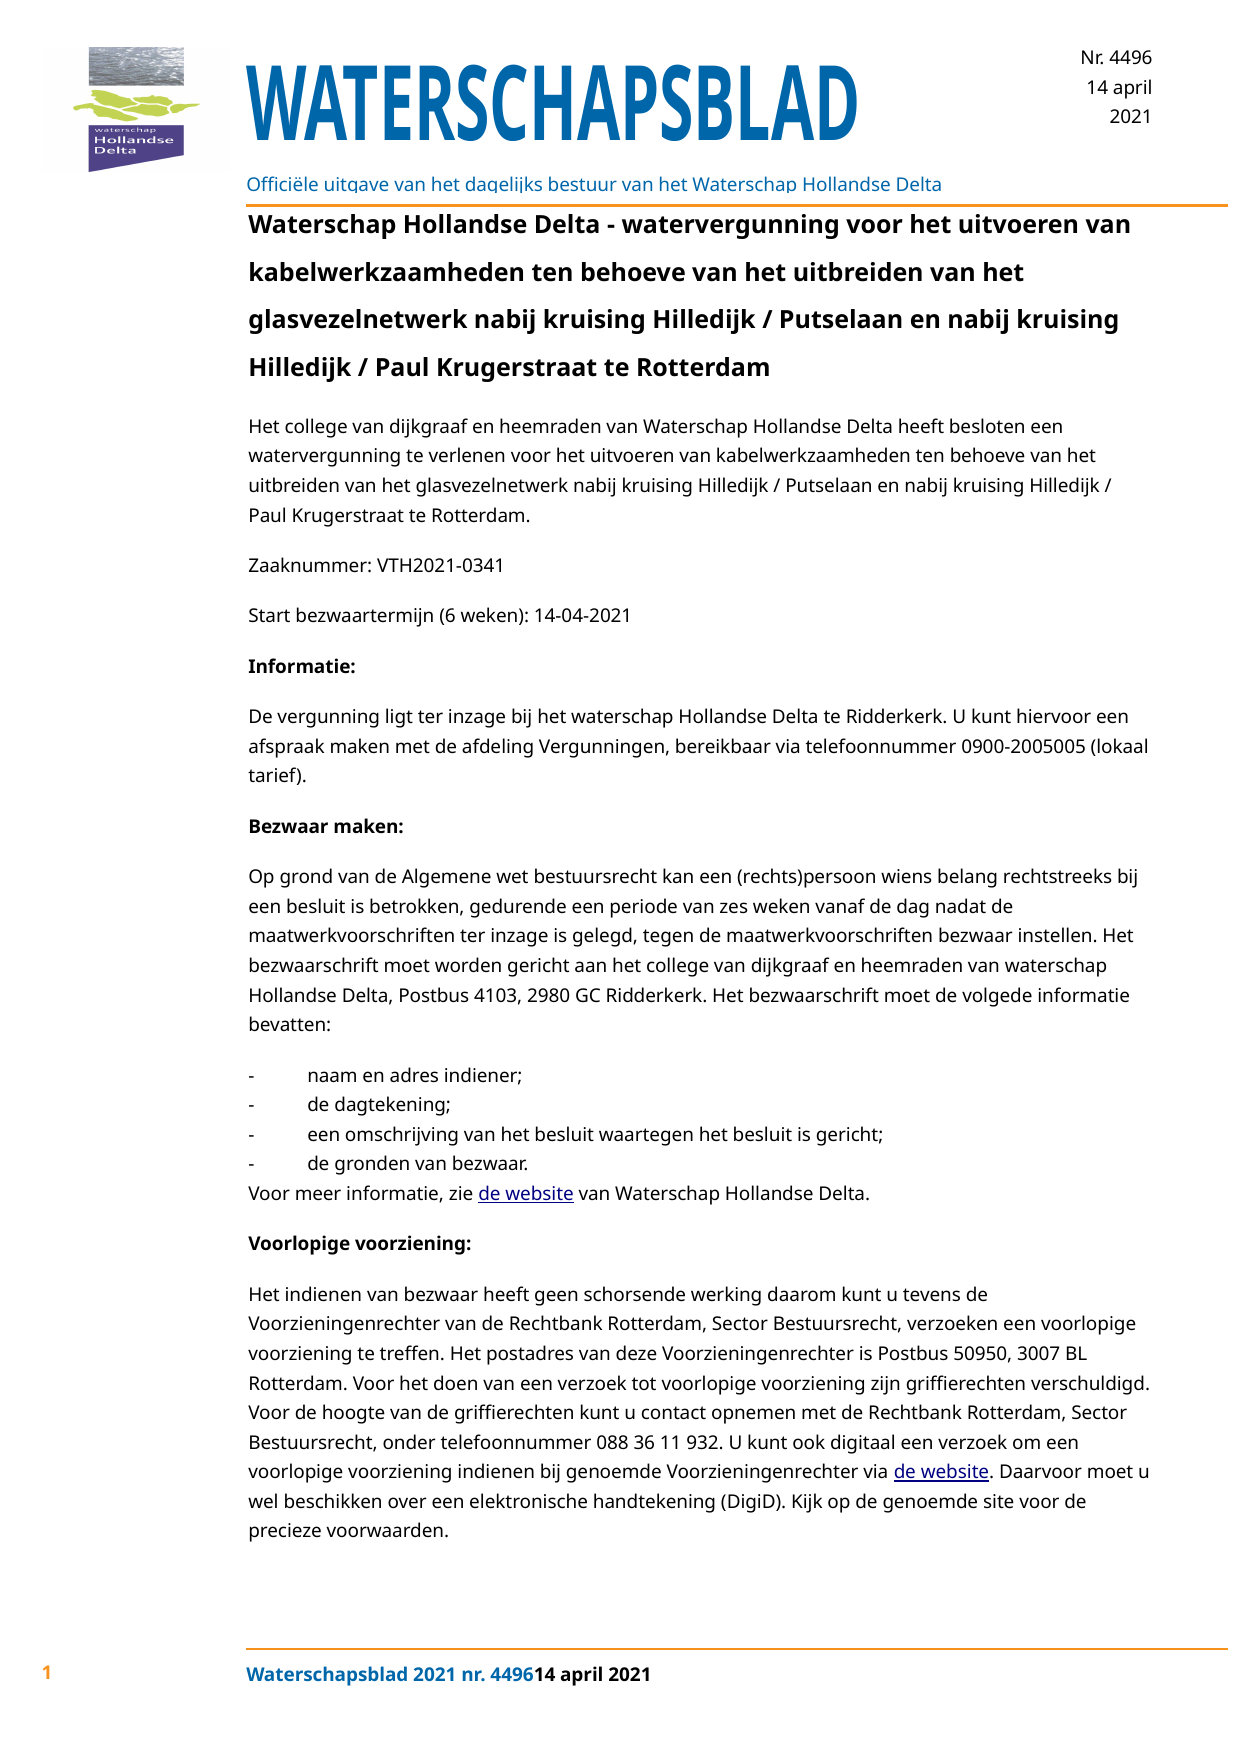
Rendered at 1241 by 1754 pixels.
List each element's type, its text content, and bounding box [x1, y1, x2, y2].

text Het college van dijkgraaf en heemraden van Waterschap Hollandse Delta heeft besloten een watervergunning te verlenen voor het uitvoeren van kabelwerkzaamheden ten behoeve van het uitbreiden van het glasvezelnetwerk nabij kruising Hilledijk / Putselaan en nabij kruising Hilledijk / Paul Krugerstraat te Rotterdam. [248, 413, 1152, 528]
text De vergunning ligt ter inzage bij het waterschap Hollandse Delta te Ridderkerk. U kunt hiervoor een afspraak maken met de afdeling Vergunningen, bereikbaar via telefoonnummer 0900-2005005 (lokaal tarief). [248, 703, 1152, 788]
text Op grond van de Algemene wet bestuursrecht kan een (rechts)persoon wiens belang rechtstreeks bij een besluit is betrokken, gedurende een periode van zes weken vanaf de dag nadat de maatwerkvoorschriften ter inzage is gelegd, tegen de maatwerkvoorschriften bezwaar instellen. Het bezwaarschrift moet worden gericht aan het college van dijkgraaf en heemraden van waterschap Hollandse Delta, Postbus 4103, 2980 GC Ridderkerk. Het bezwaarschrift moet de volgede informatie bevatten: [248, 863, 1152, 1037]
picture [41, 47, 231, 172]
list de dagtekening; [248, 1091, 1152, 1117]
list naam en adres indiener; [248, 1062, 1152, 1088]
text Zaaknummer: VTH2021-0341 [248, 552, 1152, 578]
text Bezwaar maken: [248, 813, 1152, 839]
list de gronden van bezwaar. [248, 1151, 1152, 1176]
text Het indienen van bezwaar heeft geen schorsende werking daarom kunt u tevens de Voorzieningenrechter van de Rechtbank Rotterdam, Sector Bestuursrecht, verzoeken een voorlopige voorziening te treffen. Het postadres van deze Voorzieningenrechter is Postbus 50950, 3007 BL Rotterdam. Voor het doen van een verzoek tot voorlopige voorziening zijn griffierechten verschuldigd. Voor de hoogte van de griffierechten kunt u contact opnemen met de Rechtbank Rotterdam, Sector Bestuursrecht, onder telefoonnummer 088 36 11 932. U kunt ook digitaal een verzoek om een voorlopige voorziening indienen bij genoemde Voorzieningenrechter via de website. Daarvoor moet u wel beschikken over een elektronische handtekening (DigiD). Kijk op de genoemde site voor de precieze voorwaarden. [248, 1281, 1152, 1543]
list een omschrijving van het besluit waartegen het besluit is gericht; [248, 1121, 1152, 1147]
text Informatie: [248, 653, 1152, 679]
text Voor meer informatie, zie de website van Waterschap Hollandse Delta. [248, 1180, 1152, 1206]
text Voorlopige voorziening: [248, 1231, 1152, 1256]
text Waterschap Hollandse Delta - watervergunning voor het uitvoeren van kabelwerkzaamheden ten behoeve van het uitbreiden van het glasvezelnetwerk nabij kruising Hilledijk / Putselaan en nabij kruising Hilledijk / Paul Krugerstraat te Rotterdam [248, 207, 1152, 384]
text Start bezwaartermijn (6 weken): 14-04-2021 [248, 603, 1152, 628]
